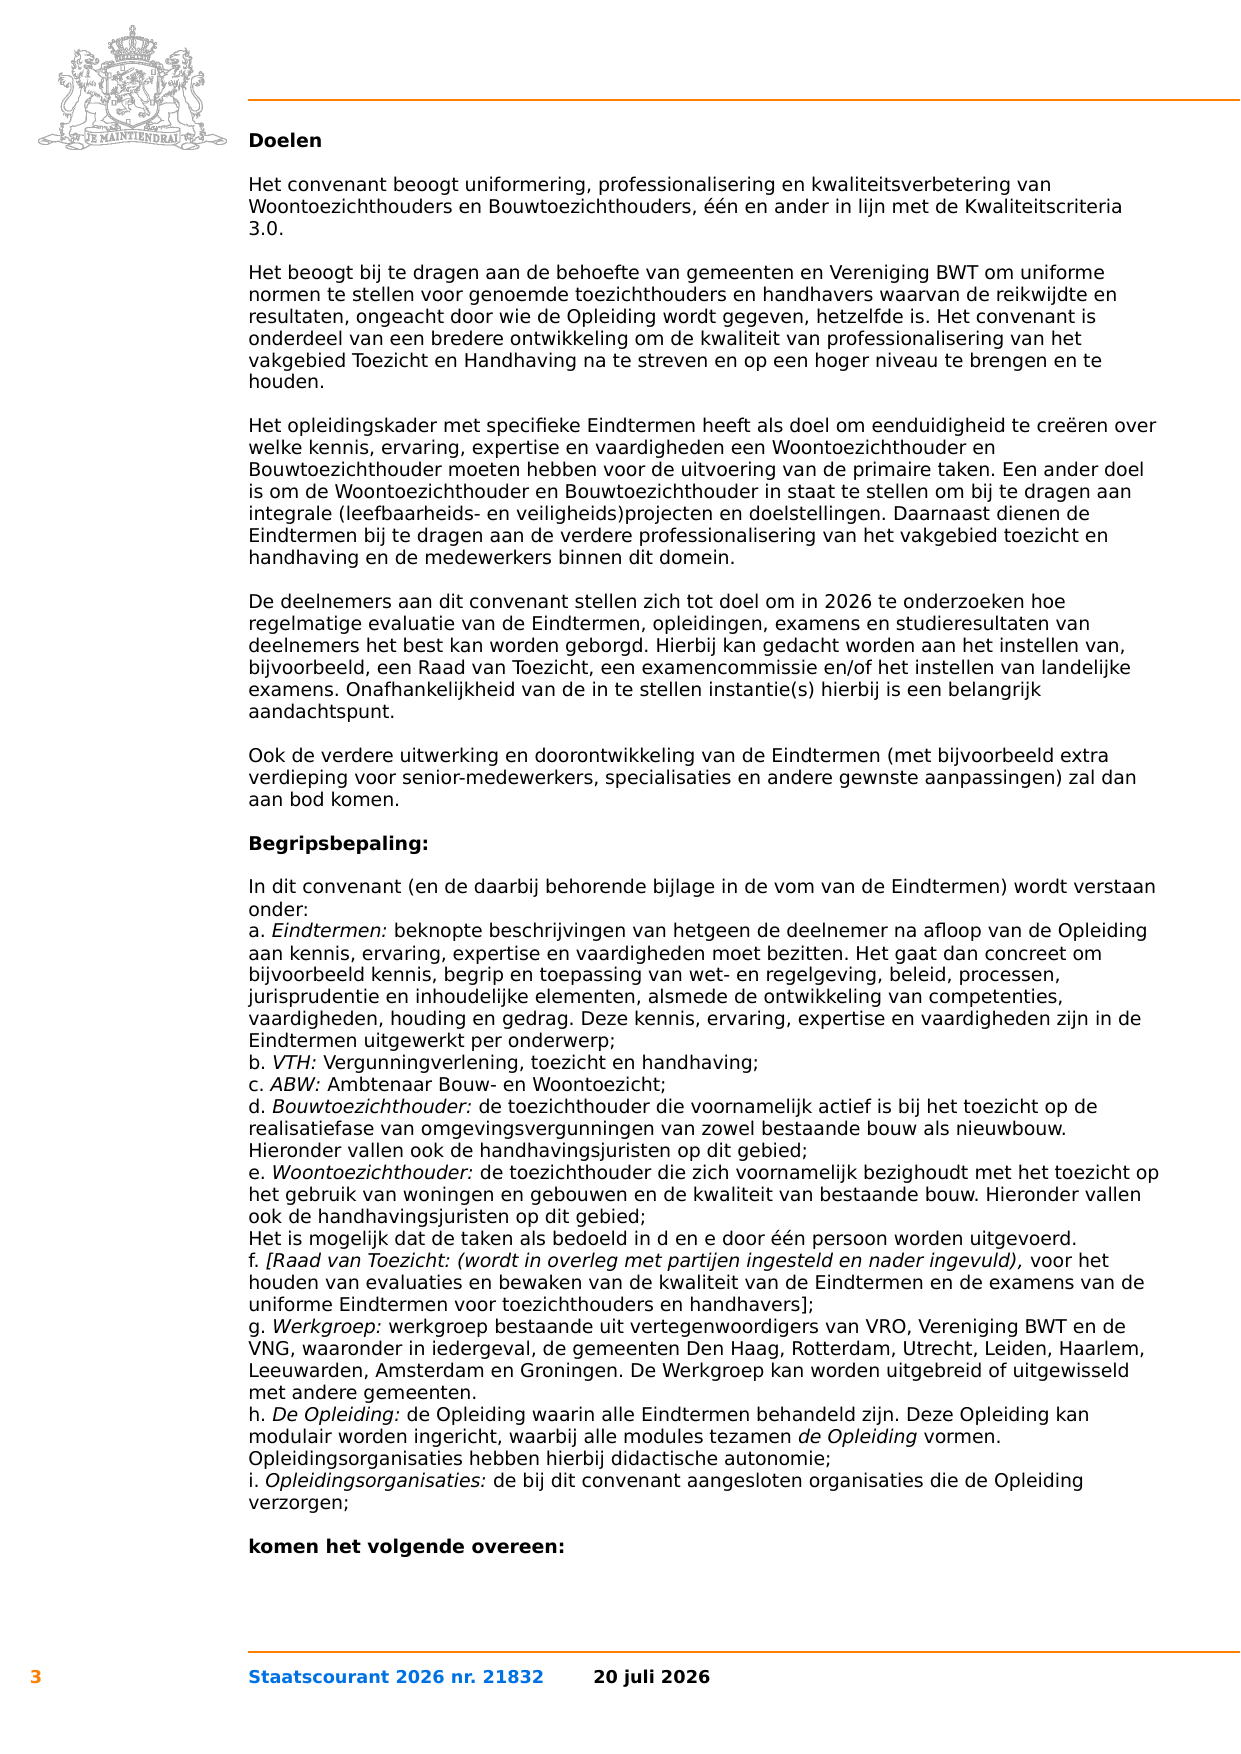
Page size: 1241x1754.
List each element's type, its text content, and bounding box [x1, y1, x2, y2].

picture [38, 25, 227, 150]
text c. ABW: Ambtenaar Bouw- en Woontoezicht; [248, 1074, 1163, 1096]
text f. [Raad van Toezicht: (wordt in overleg met partijen ingesteld en nader ingevuld), voor het houden van evaluaties en bewaken van de kwaliteit van de Eindtermen en de examens van de uniforme Eindtermen voor toezichthouders en handhavers]; [248, 1250, 1163, 1316]
text h. De Opleiding: de Opleiding waarin alle Eindtermen behandeld zijn. Deze Opleiding kan modulair worden ingericht, waarbij alle modules tezamen de Opleiding vormen. Opleidingsorganisaties hebben hierbij didactische autonomie; [248, 1404, 1163, 1470]
text Begripsbepaling: [248, 833, 1163, 854]
text Het is mogelijk dat de taken als bedoeld in d en e door één persoon worden uitgevoerd. [248, 1228, 1163, 1250]
text Het beoogt bij te dragen aan de behoefte van gemeenten en Vereniging BWT om uniforme normen te stellen voor genoemde toezichthouders en handhavers waarvan de reikwijdte en resultaten, ongeacht door wie de Opleiding wordt gegeven, hetzelfde is. Het convenant is onderdeel van een bredere ontwikkeling om de kwaliteit van professionalisering van het vakgebied Toezicht en Handhaving na te streven en op een hoger niveau te brengen en te houden. [248, 262, 1163, 393]
text g. Werkgroep: werkgroep bestaande uit vertegenwoordigers van VRO, Vereniging BWT en de VNG, waaronder in iedergeval, de gemeenten Den Haag, Rotterdam, Utrecht, Leiden, Haarlem, Leeuwarden, Amsterdam en Groningen. De Werkgroep kan worden uitgebreid of uitgewisseld met andere gemeenten. [248, 1316, 1163, 1404]
text Ook de verdere uitwerking en doorontwikkeling van de Eindtermen (met bijvoorbeeld extra verdieping voor senior-medewerkers, specialisaties en andere gewnste aanpassingen) zal dan aan bod komen. [248, 745, 1163, 811]
text e. Woontoezichthouder: de toezichthouder die zich voornamelijk bezighoudt met het toezicht op het gebruik van woningen en gebouwen en de kwaliteit van bestaande bouw. Hieronder vallen ook de handhavingsjuristen op dit gebied; [248, 1162, 1163, 1228]
text In dit convenant (en de daarbij behorende bijlage in de vom van de Eindtermen) wordt verstaan onder: [248, 876, 1163, 920]
text De deelnemers aan dit convenant stellen zich tot doel om in 2026 te onderzoeken hoe regelmatige evaluatie van de Eindtermen, opleidingen, examens en studieresultaten van deelnemers het best kan worden geborgd. Hierbij kan gedacht worden aan het instellen van, bijvoorbeeld, een Raad van Toezicht, een examencommissie en/of het instellen van landelijke examens. Onafhankelijkheid van de in te stellen instantie(s) hierbij is een belangrijk aandachtspunt. [248, 591, 1163, 723]
subtitle Doelen [248, 130, 1163, 152]
text komen het volgende overeen: [248, 1536, 1163, 1558]
text Het opleidingskader met specifieke Eindtermen heeft als doel om eenduidigheid te creëren over welke kennis, ervaring, expertise en vaardigheden een Woontoezichthouder en Bouwtoezichthouder moeten hebben voor de uitvoering van de primaire taken. Een ander doel is om de Woontoezichthouder en Bouwtoezichthouder in staat te stellen om bij te dragen aan integrale (leefbaarheids- en veiligheids)projecten en doelstellingen. Daarnaast dienen de Eindtermen bij te dragen aan de verdere professionalisering van het vakgebied toezicht en handhaving en de medewerkers binnen dit domein. [248, 415, 1163, 569]
text i. Opleidingsorganisaties: de bij dit convenant aangesloten organisaties die de Opleiding verzorgen; [248, 1470, 1163, 1514]
text b. VTH: Vergunningverlening, toezicht en handhaving; [248, 1052, 1163, 1074]
text d. Bouwtoezichthouder: de toezichthouder die voornamelijk actief is bij het toezicht op de realisatiefase van omgevingsvergunningen van zowel bestaande bouw als nieuwbouw. Hieronder vallen ook de handhavingsjuristen op dit gebied; [248, 1096, 1163, 1162]
text Het convenant beoogt uniformering, professionalisering en kwaliteitsverbetering van Woontoezichthouders en Bouwtoezichthouders, één en ander in lijn met de Kwaliteitscriteria 3.0. [248, 174, 1163, 240]
text a. Eindtermen: beknopte beschrijvingen van hetgeen de deelnemer na afloop van de Opleiding aan kennis, ervaring, expertise en vaardigheden moet bezitten. Het gaat dan concreet om bijvoorbeeld kennis, begrip en toepassing van wet- en regelgeving, beleid, processen, jurisprudentie en inhoudelijke elementen, alsmede de ontwikkeling van competenties, vaardigheden, houding en gedrag. Deze kennis, ervaring, expertise en vaardigheden zijn in de Eindtermen uitgewerkt per onderwerp; [248, 920, 1163, 1052]
